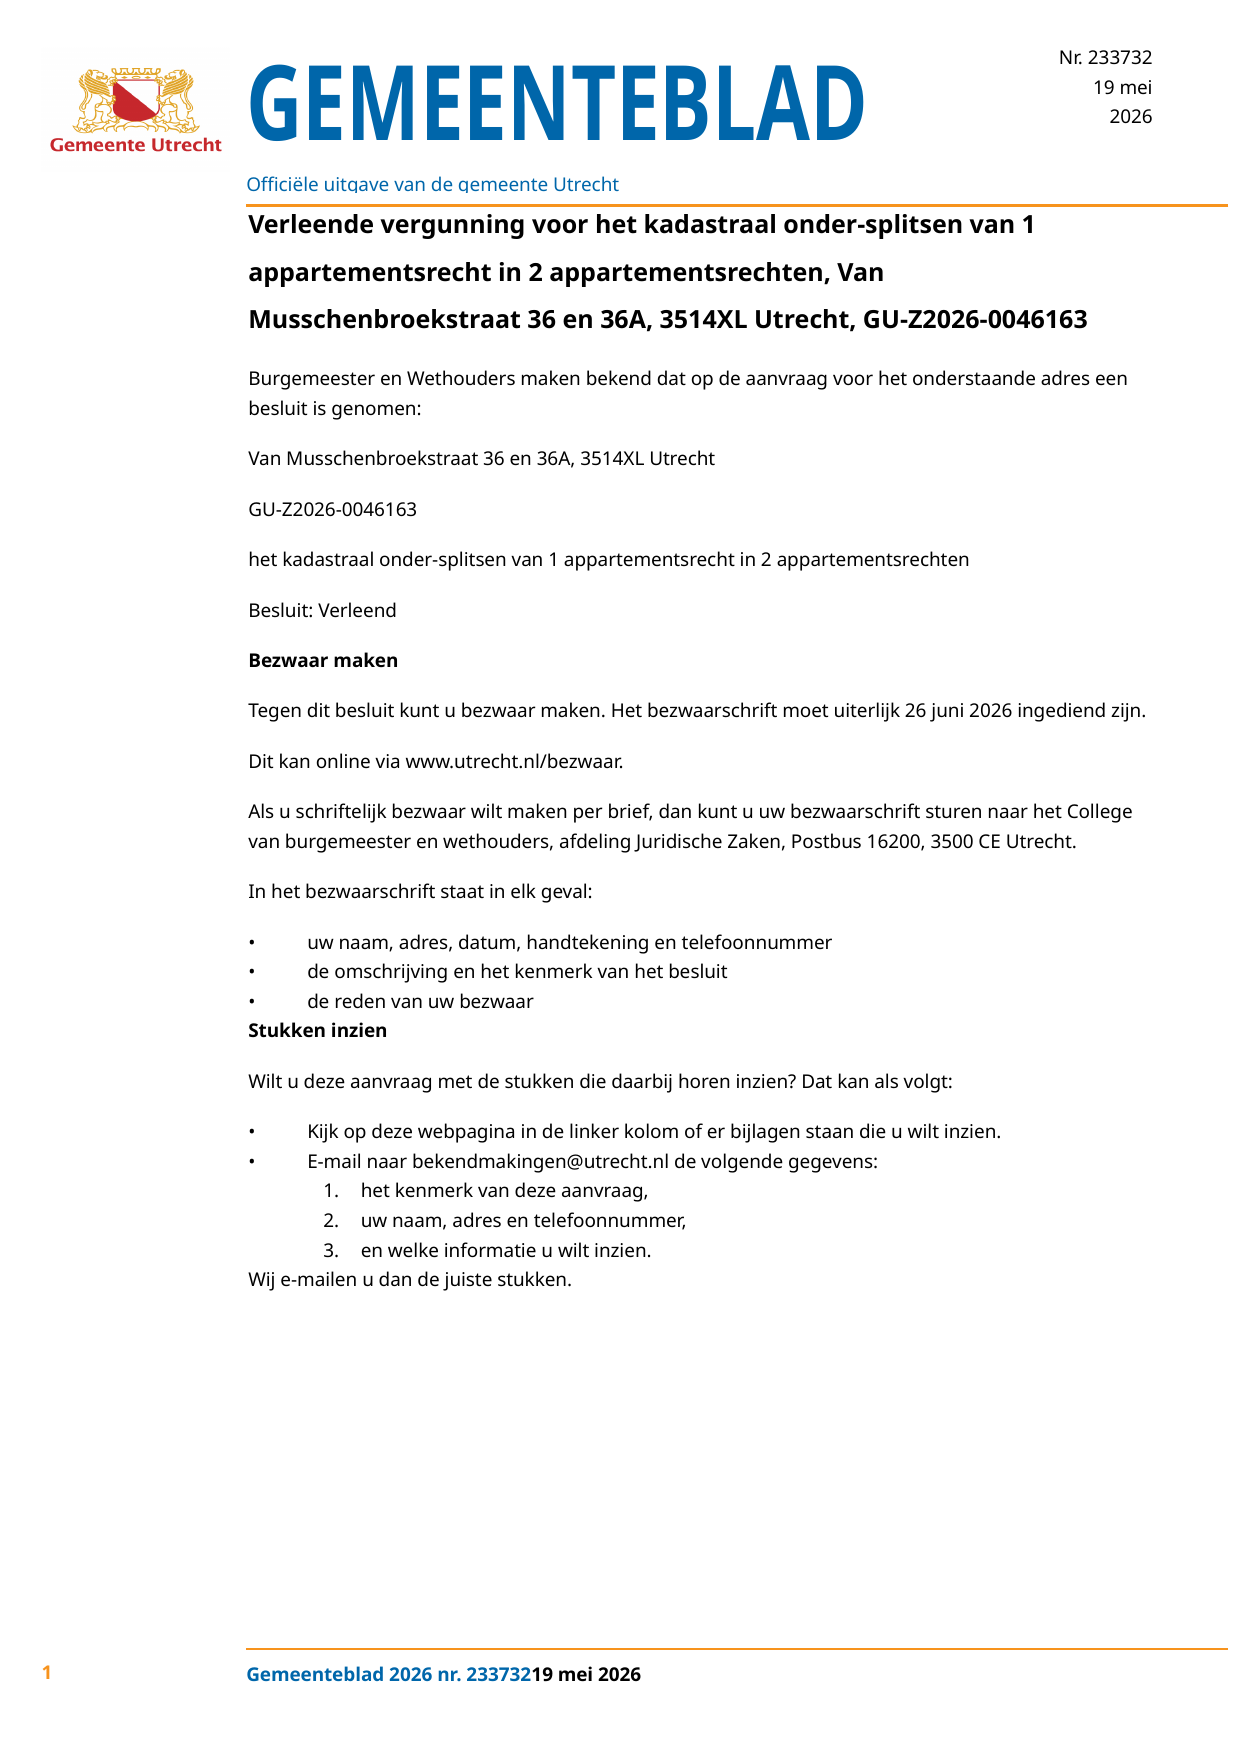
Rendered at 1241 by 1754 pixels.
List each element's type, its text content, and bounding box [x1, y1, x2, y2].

text Tegen dit besluit kunt u bezwaar maken. Het bezwaarschrift moet uiterlijk 26 juni 2026 ingediend zijn. [248, 698, 1152, 723]
text Verleende vergunning voor het kadastraal onder-splitsen van 1 appartementsrecht in 2 appartementsrechten, Van Musschenbroekstraat 36 en 36A, 3514XL Utrecht, GU-Z2026-0046163 [248, 207, 1152, 336]
text Als u schriftelijk bezwaar wilt maken per brief, dan kunt u uw bezwaarschrift sturen naar het College van burgemeester en wethouders, afdeling Juridische Zaken, Postbus 16200, 3500 CE Utrecht. [248, 798, 1152, 854]
text Stukken inzien [248, 1018, 1152, 1043]
text In het bezwaarschrift staat in elk geval: [248, 878, 1152, 904]
list de reden van uw bezwaar [248, 988, 1152, 1014]
text Wilt u deze aanvraag met de stukken die daarbij horen inzien? Dat kan als volgt: [248, 1068, 1152, 1094]
list het kenmerk van deze aanvraag, [323, 1178, 1152, 1203]
picture [41, 47, 231, 172]
text GU-Z2026-0046163 [248, 496, 1152, 522]
text Bezwaar maken [248, 647, 1152, 673]
text het kadastraal onder-splitsen van 1 appartementsrecht in 2 appartementsrechten [248, 546, 1152, 572]
text Van Musschenbroekstraat 36 en 36A, 3514XL Utrecht [248, 446, 1152, 471]
text Dit kan online via www.utrecht.nl/bezwaar. [248, 748, 1152, 774]
list uw naam, adres, datum, handtekening en telefoonnummer [248, 929, 1152, 954]
list E-mail naar bekendmakingen@utrecht.nl de volgende gegevens: [248, 1148, 1152, 1174]
text Wij e-mailen u dan de juiste stukken. [248, 1266, 1152, 1292]
list uw naam, adres en telefoonnummer, [323, 1207, 1152, 1233]
list de omschrijving en het kenmerk van het besluit [248, 958, 1152, 984]
text Besluit: Verleend [248, 597, 1152, 622]
text Burgemeester en Wethouders maken bekend dat op de aanvraag voor het onderstaande adres een besluit is genomen: [248, 366, 1152, 421]
list en welke informatie u wilt inzien. [323, 1237, 1152, 1262]
list Kijk op deze webpagina in de linker kolom of er bijlagen staan die u wilt inzien. [248, 1118, 1152, 1144]
